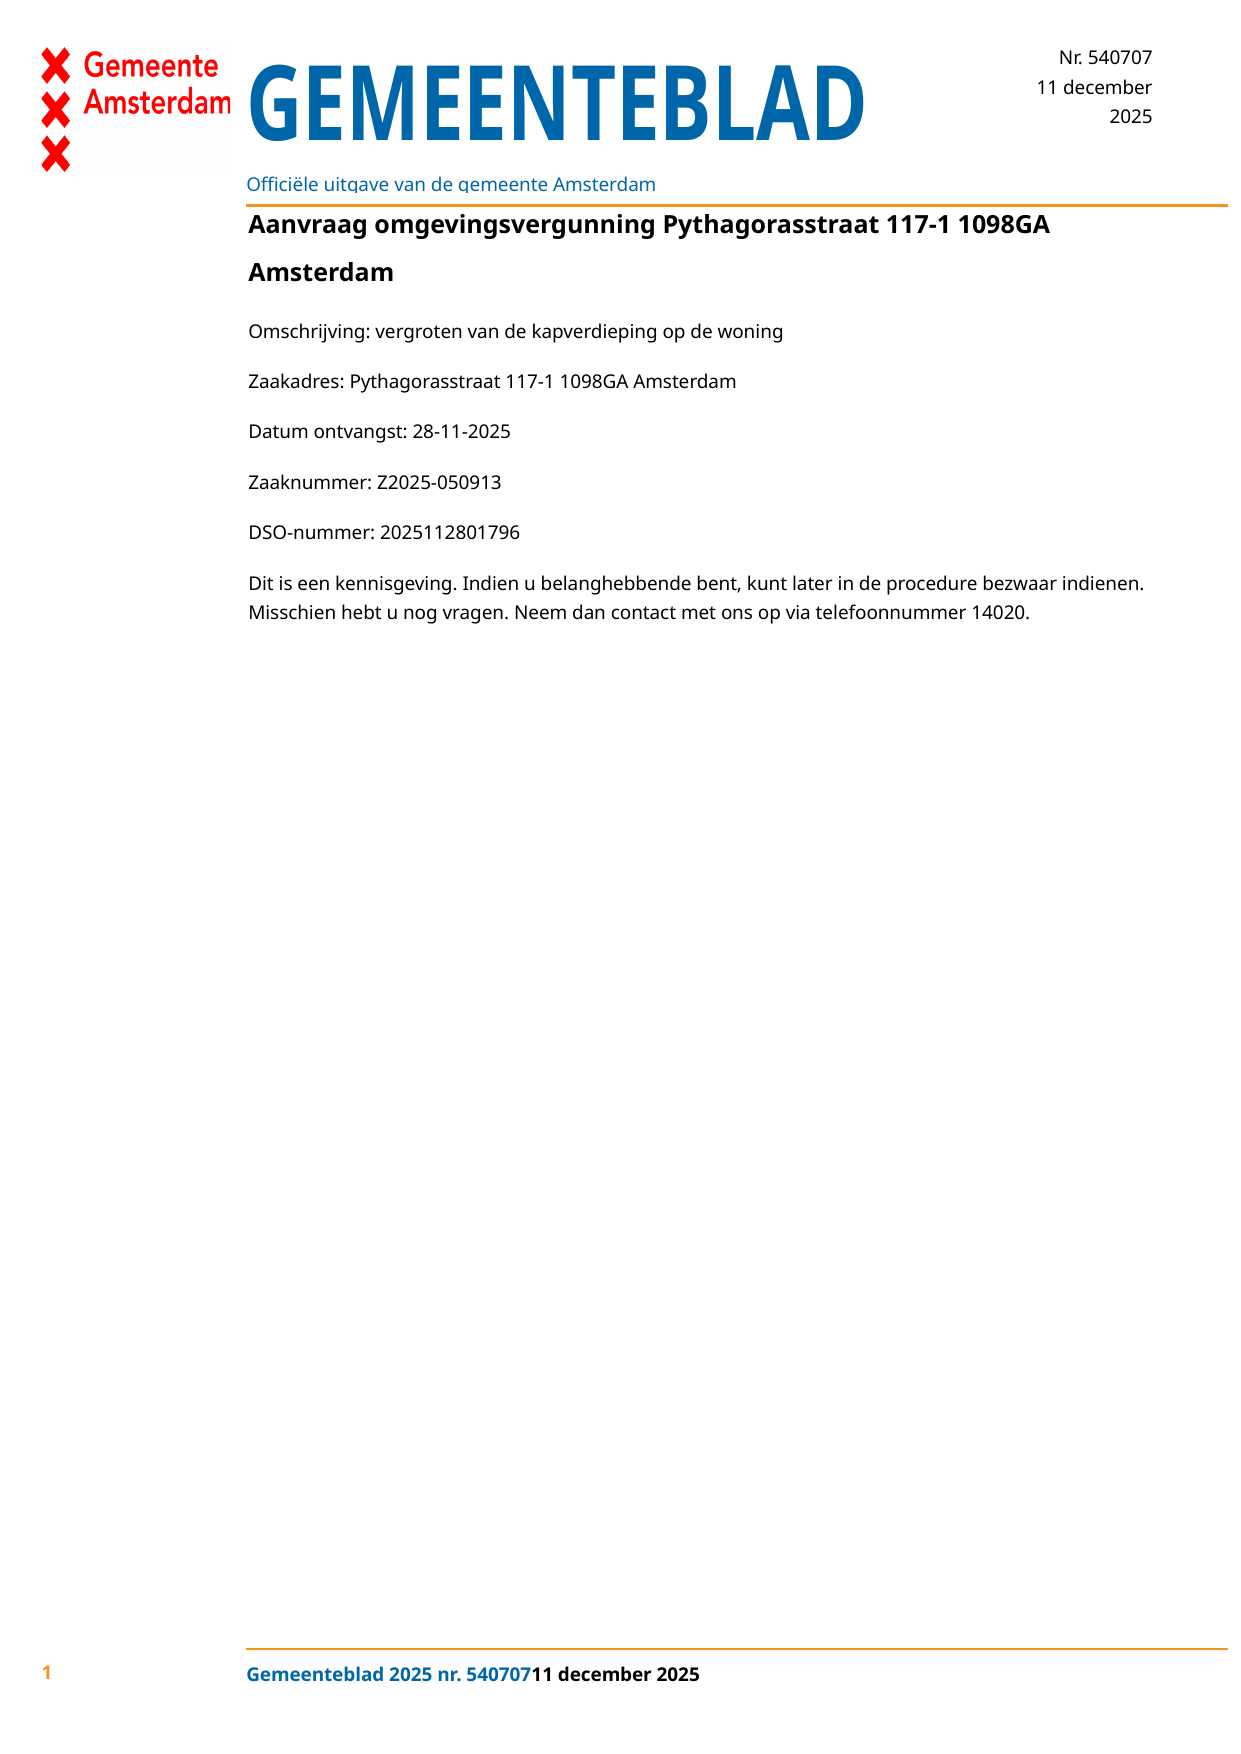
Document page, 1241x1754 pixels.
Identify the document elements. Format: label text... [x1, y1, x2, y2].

text Aanvraag omgevingsvergunning Pythagorasstraat 117-1 1098GA Amsterdam [248, 207, 1152, 288]
text Datum ontvangst: 28-11-2025 [248, 419, 1152, 444]
text Zaakadres: Pythagorasstraat 117-1 1098GA Amsterdam [248, 368, 1152, 394]
text Dit is een kennisgeving. Indien u belanghebbende bent, kunt later in de procedure bezwaar indienen. Misschien hebt u nog vragen. Neem dan contact met ons op via telefoonnummer 14020. [248, 570, 1152, 625]
text Omschrijving: vergroten van de kapverdieping op de woning [248, 318, 1152, 344]
text Zaaknummer: Z2025-050913 [248, 469, 1152, 495]
text DSO-nummer: 2025112801796 [248, 519, 1152, 545]
picture [41, 47, 231, 172]
